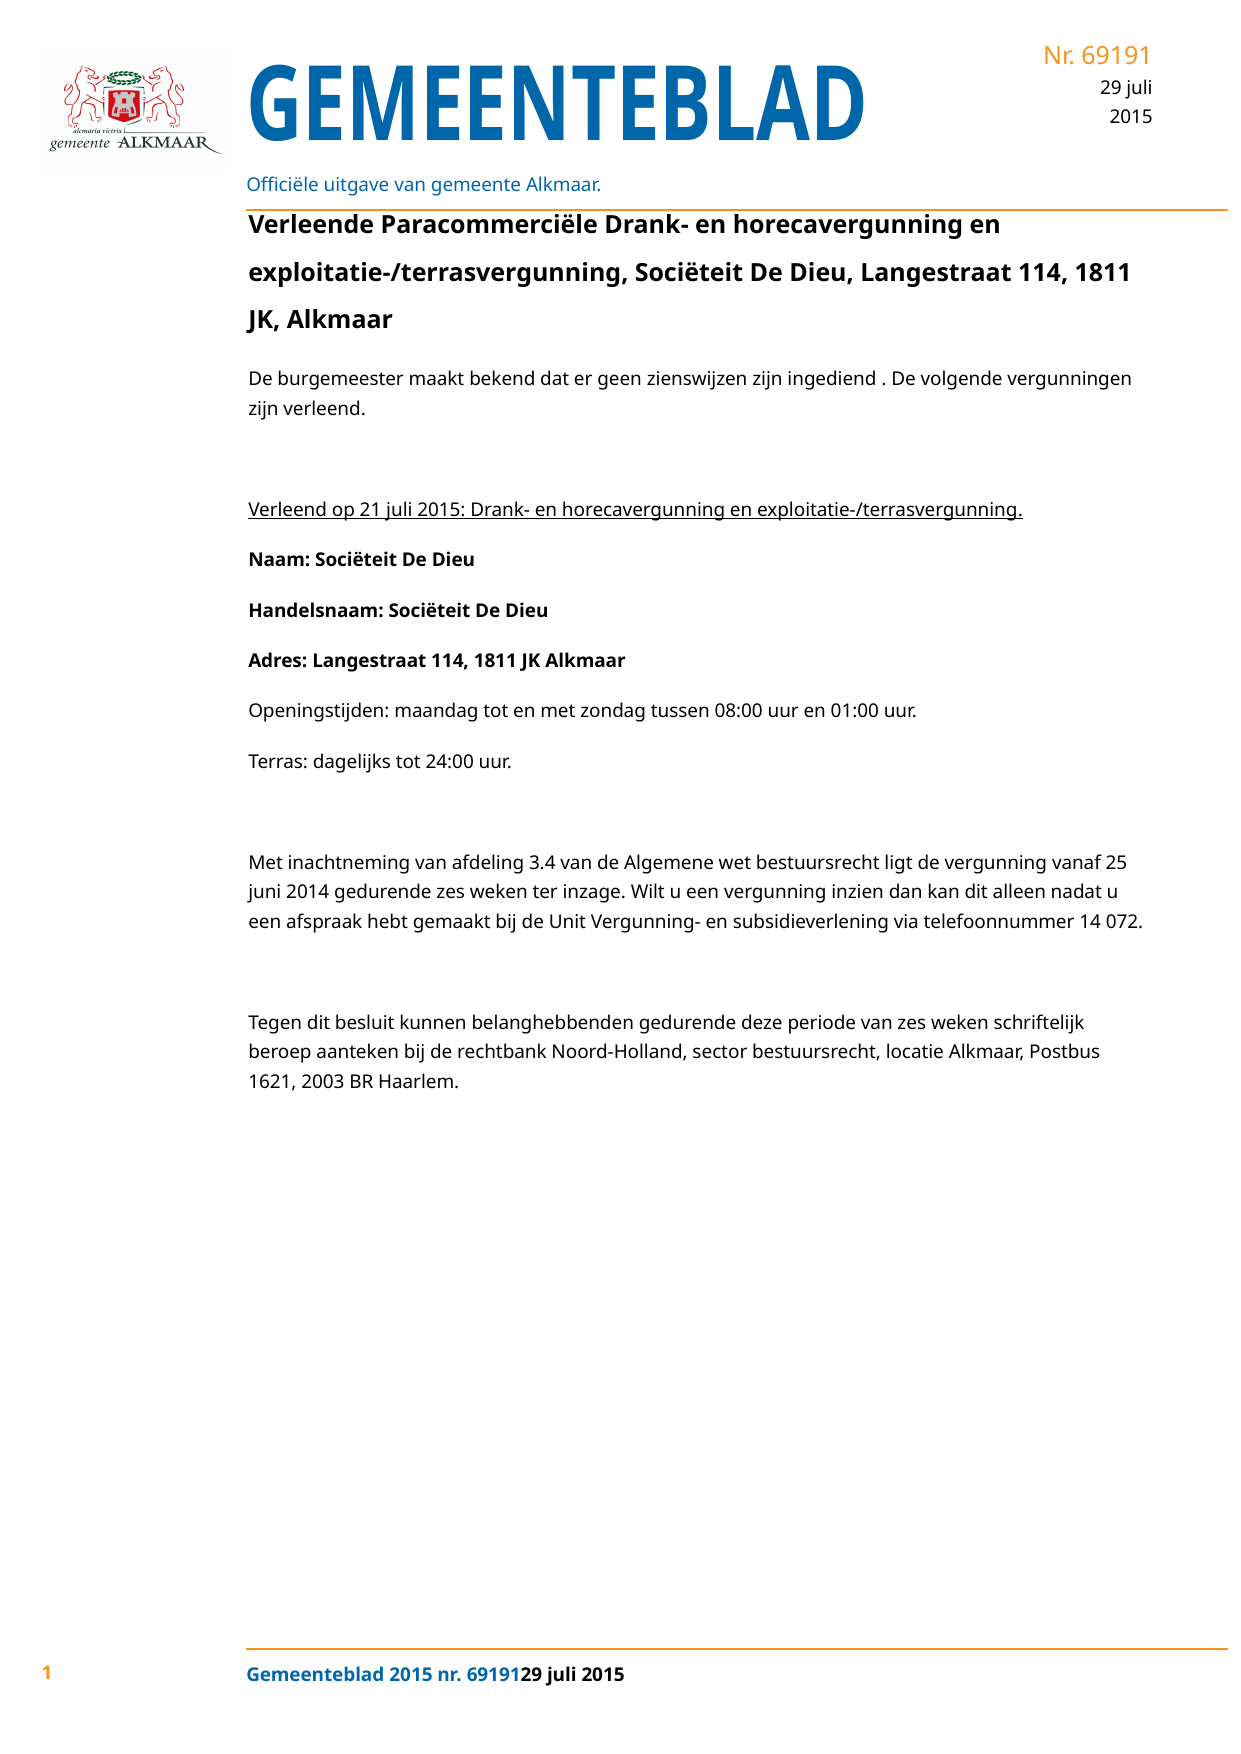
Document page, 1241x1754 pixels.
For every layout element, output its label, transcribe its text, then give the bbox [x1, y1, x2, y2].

text De burgemeester maakt bekend dat er geen zienswijzen zijn ingediend . De volgende vergunningen zijn verleend. [248, 366, 1152, 421]
picture [41, 47, 231, 172]
text Handelsnaam: Sociëteit De Dieu [248, 597, 1152, 622]
text Tegen dit besluit kunnen belanghebbenden gedurende deze periode van zes weken schriftelijk beroep aanteken bij de rechtbank Noord-Holland, sector bestuursrecht, locatie Alkmaar, Postbus 1621, 2003 BR Haarlem. [248, 1009, 1152, 1094]
text Verleende Paracommerciële Drank- en horecavergunning en exploitatie-/terrasvergunning, Sociëteit De Dieu, Langestraat 114, 1811 JK, Alkmaar [248, 211, 1152, 336]
text Terras: dagelijks tot 24:00 uur. [248, 748, 1152, 774]
text Openingstijden: maandag tot en met zondag tussen 08:00 uur en 01:00 uur. [248, 698, 1152, 723]
text Adres: Langestraat 114, 1811 JK Alkmaar [248, 647, 1152, 673]
text Verleend op 21 juli 2015: Drank- en horecavergunning en exploitatie-/terrasvergunning. [248, 496, 1152, 522]
text Met inachtneming van afdeling 3.4 van de Algemene wet bestuursrecht ligt de vergunning vanaf 25 juni 2014 gedurende zes weken ter inzage. Wilt u een vergunning inzien dan kan dit alleen nadat u een afspraak hebt gemaakt bij de Unit Vergunning- en subsidieverlening via telefoonnummer 14 072. [248, 849, 1152, 934]
text Naam: Sociëteit De Dieu [248, 546, 1152, 572]
